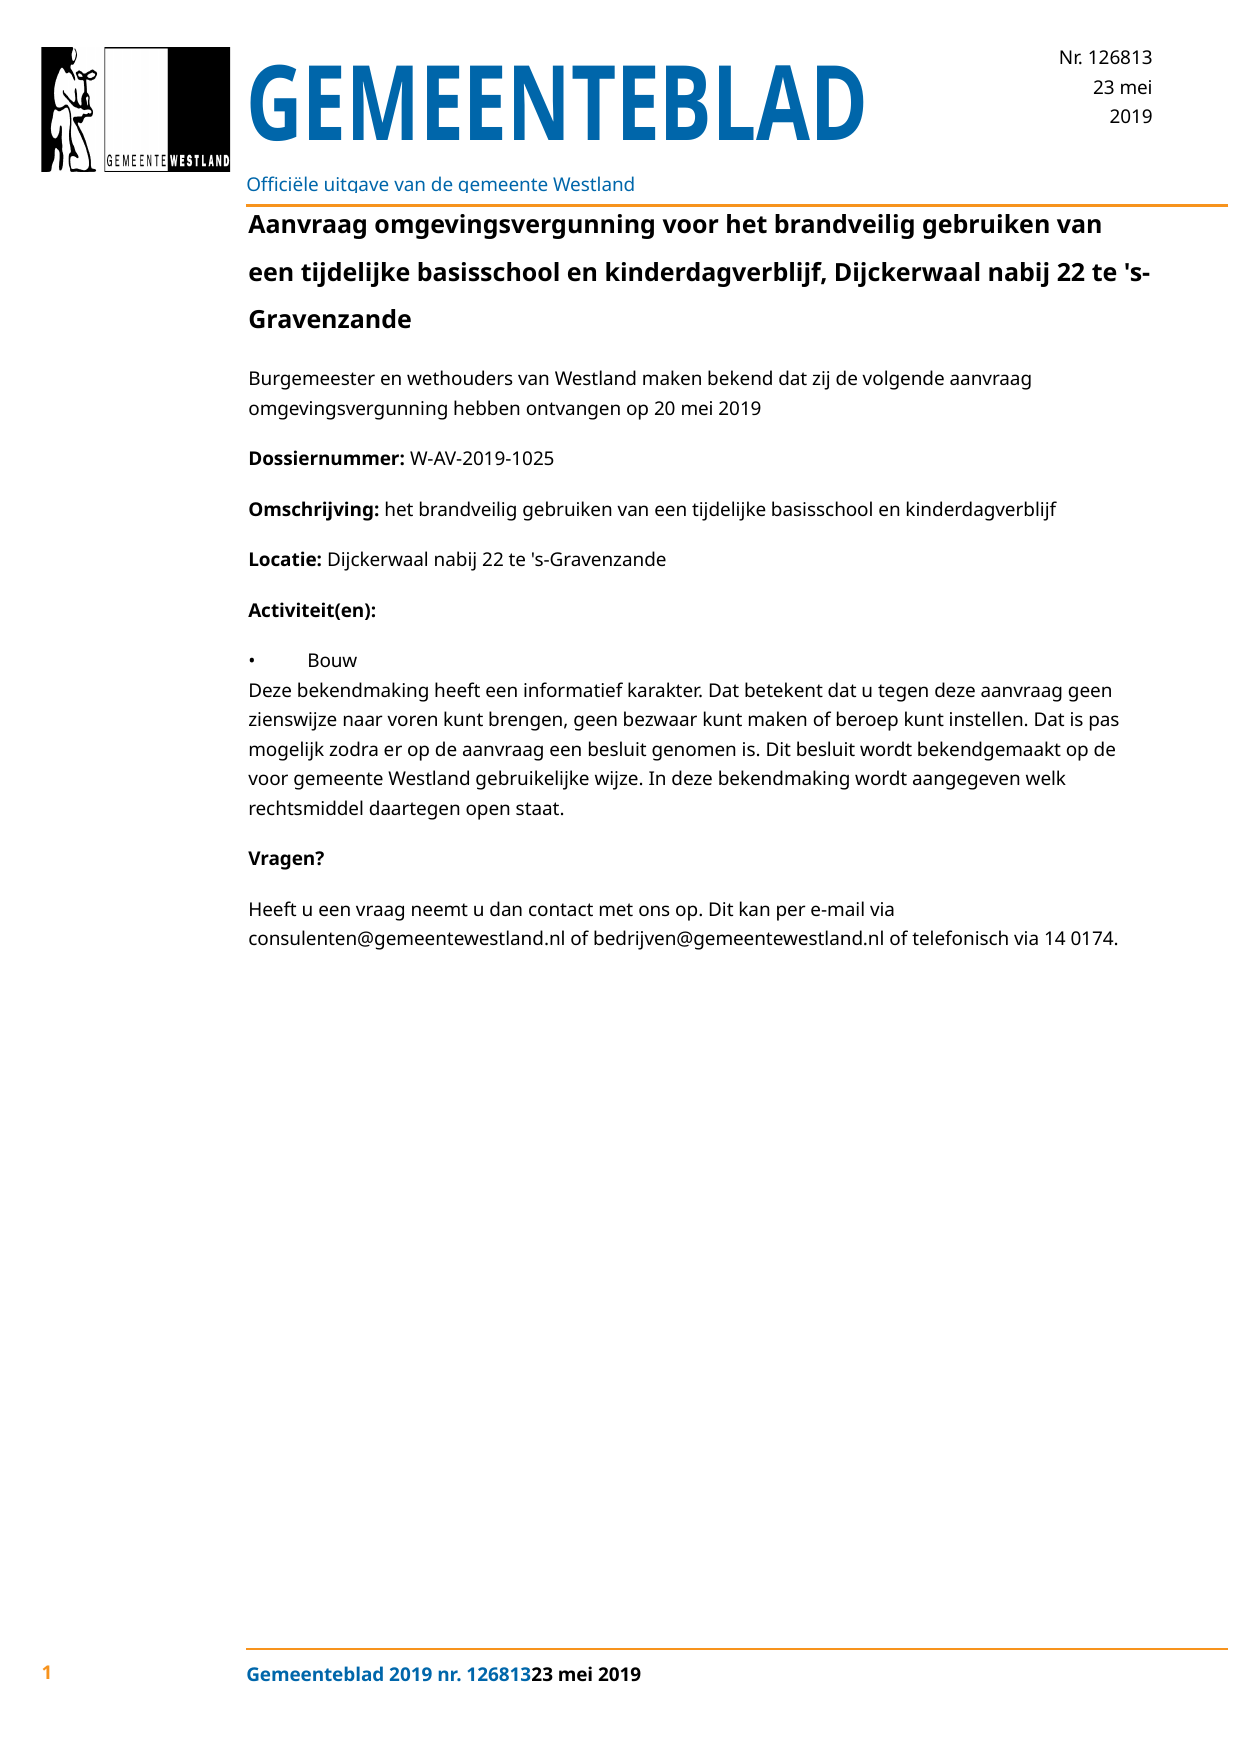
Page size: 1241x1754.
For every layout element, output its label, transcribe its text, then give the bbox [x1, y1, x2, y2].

text Burgemeester en wethouders van Westland maken bekend dat zij de volgende aanvraag omgevingsvergunning hebben ontvangen op 20 mei 2019 [248, 366, 1152, 421]
text Heeft u een vraag neemt u dan contact met ons op. Dit kan per e-mail via consulenten@gemeentewestland.nl of bedrijven@gemeentewestland.nl of telefonisch via 14 0174. [248, 896, 1152, 951]
text Aanvraag omgevingsvergunning voor het brandveilig gebruiken van een tijdelijke basisschool en kinderdagverblijf, Dijckerwaal nabij 22 te 's-Gravenzande [248, 207, 1152, 336]
text Activiteit(en): [248, 597, 1152, 622]
text Deze bekendmaking heeft een informatief karakter. Dat betekent dat u tegen deze aanvraag geen zienswijze naar voren kunt brengen, geen bezwaar kunt maken of beroep kunt instellen. Dat is pas mogelijk zodra er op de aanvraag een besluit genomen is. Dit besluit wordt bekendgemaakt op de voor gemeente Westland gebruikelijke wijze. In deze bekendmaking wordt aangegeven welk rechtsmiddel daartegen open staat. [248, 677, 1152, 821]
text Locatie: Dijckerwaal nabij 22 te 's-Gravenzande [248, 546, 1152, 572]
text Dossiernummer: W-AV-2019-1025 [248, 446, 1152, 471]
list Bouw [248, 647, 1152, 673]
text Vragen? [248, 846, 1152, 871]
picture [41, 47, 231, 172]
text Omschrijving: het brandveilig gebruiken van een tijdelijke basisschool en kinderdagverblijf [248, 496, 1152, 522]
